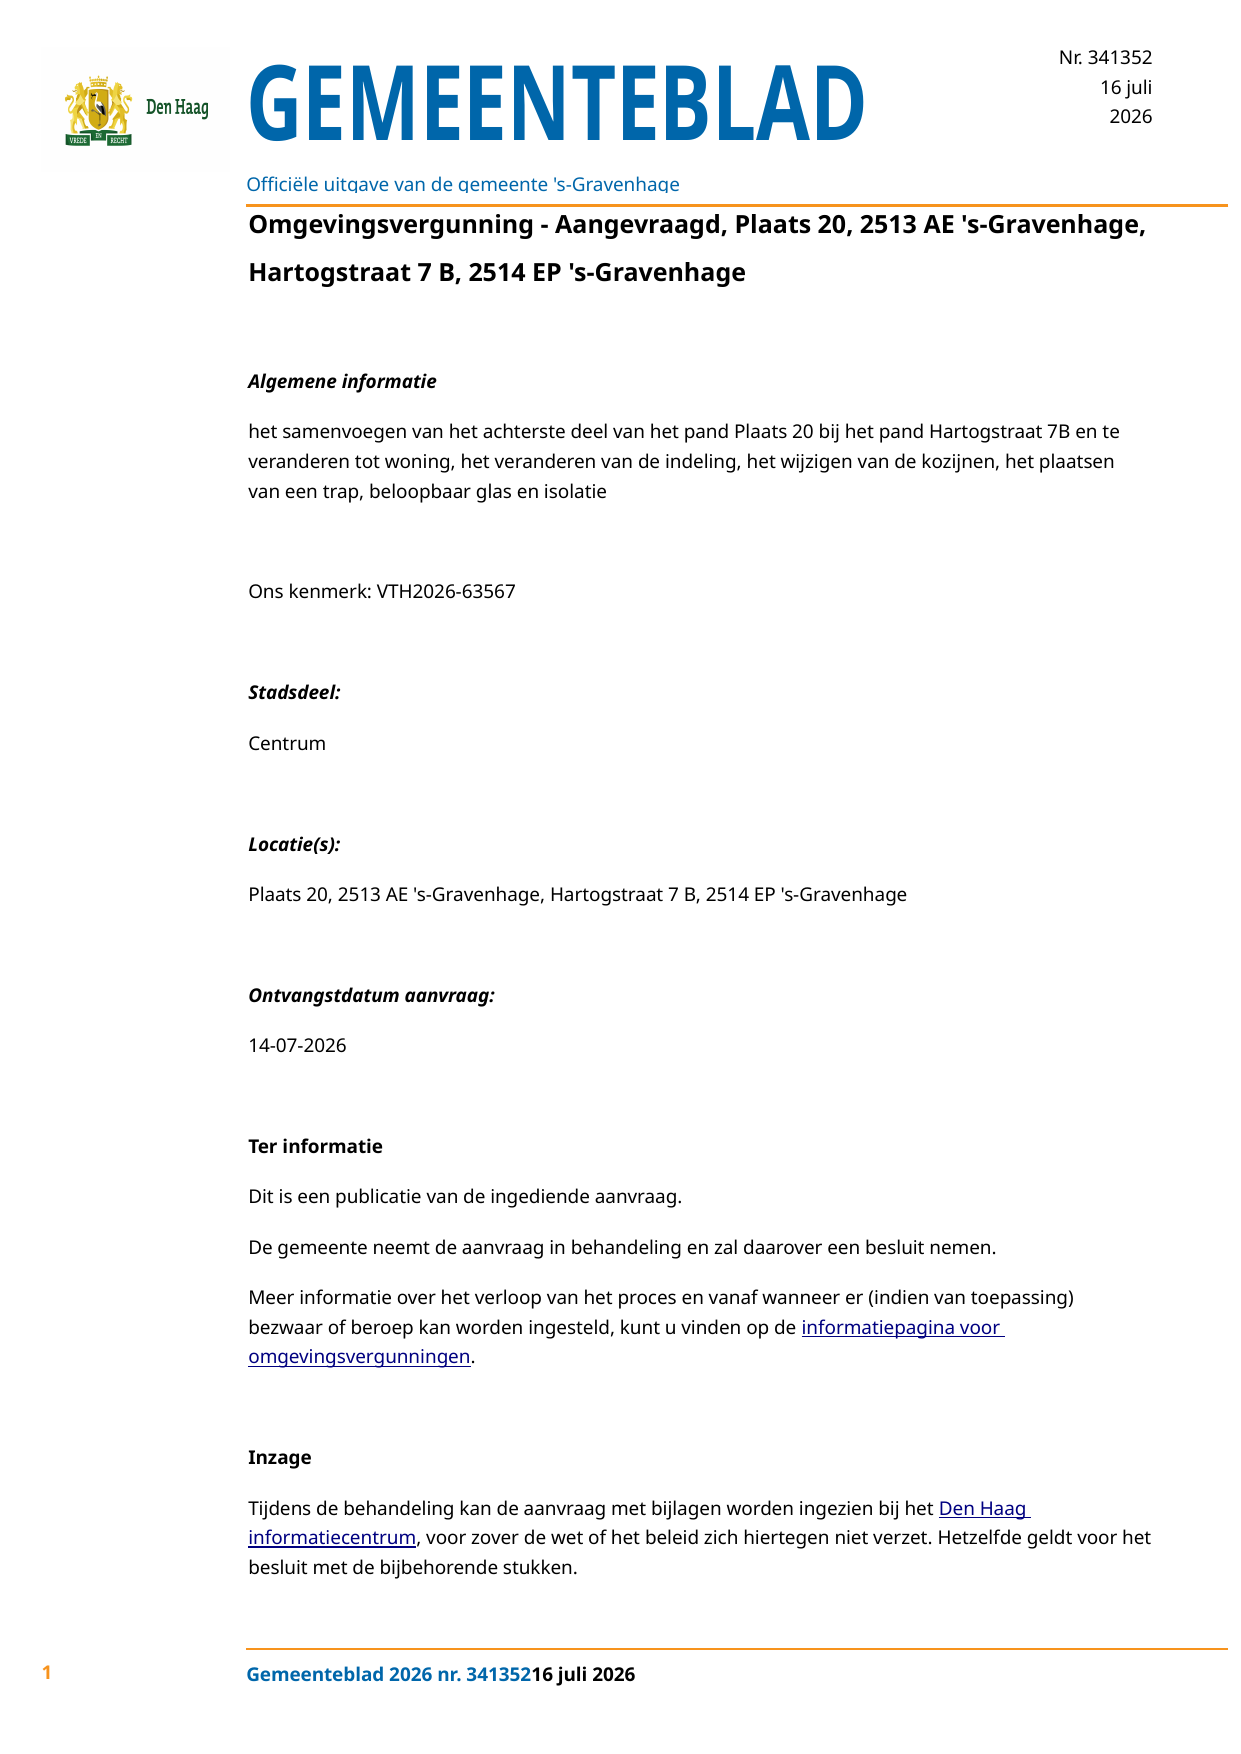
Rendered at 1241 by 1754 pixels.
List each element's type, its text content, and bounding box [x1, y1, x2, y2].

text Tijdens de behandeling kan de aanvraag met bijlagen worden ingezien bij het Den Haag informatiecentrum, voor zover de wet of het beleid zich hiertegen niet verzet. Hetzelfde geldt voor het besluit met de bijbehorende stukken. [248, 1495, 1152, 1580]
text De gemeente neemt de aanvraag in behandeling en zal daarover een besluit nemen. [248, 1234, 1152, 1260]
text het samenvoegen van het achterste deel van het pand Plaats 20 bij het pand Hartogstraat 7B en te veranderen tot woning, het veranderen van de indeling, het wijzigen van de kozijnen, het plaatsen van een trap, beloopbaar glas en isolatie [248, 419, 1152, 504]
text Ons kenmerk: VTH2026-63567 [248, 579, 1152, 604]
text Inzage [248, 1444, 1152, 1470]
text Locatie(s): [248, 831, 1152, 857]
picture [41, 47, 231, 172]
text Dit is een publicatie van de ingediende aanvraag. [248, 1184, 1152, 1209]
text Stadsdeel: [248, 679, 1152, 705]
text 14-07-2026 [248, 1032, 1152, 1058]
text Meer informatie over het verloop van het proces en vanaf wanneer er (indien van toepassing) bezwaar of beroep kan worden ingesteld, kunt u vinden op de informatiepagina voor omgevingsvergunningen. [248, 1284, 1152, 1369]
text Ter informatie [248, 1133, 1152, 1159]
text Omgevingsvergunning - Aangevraagd, Plaats 20, 2513 AE 's-Gravenhage, Hartogstraat 7 B, 2514 EP 's-Gravenhage [248, 207, 1152, 288]
text Algemene informatie [248, 368, 1152, 394]
text Plaats 20, 2513 AE 's-Gravenhage, Hartogstraat 7 B, 2514 EP 's-Gravenhage [248, 881, 1152, 907]
text Ontvangstdatum aanvraag: [248, 982, 1152, 1008]
text Centrum [248, 730, 1152, 756]
